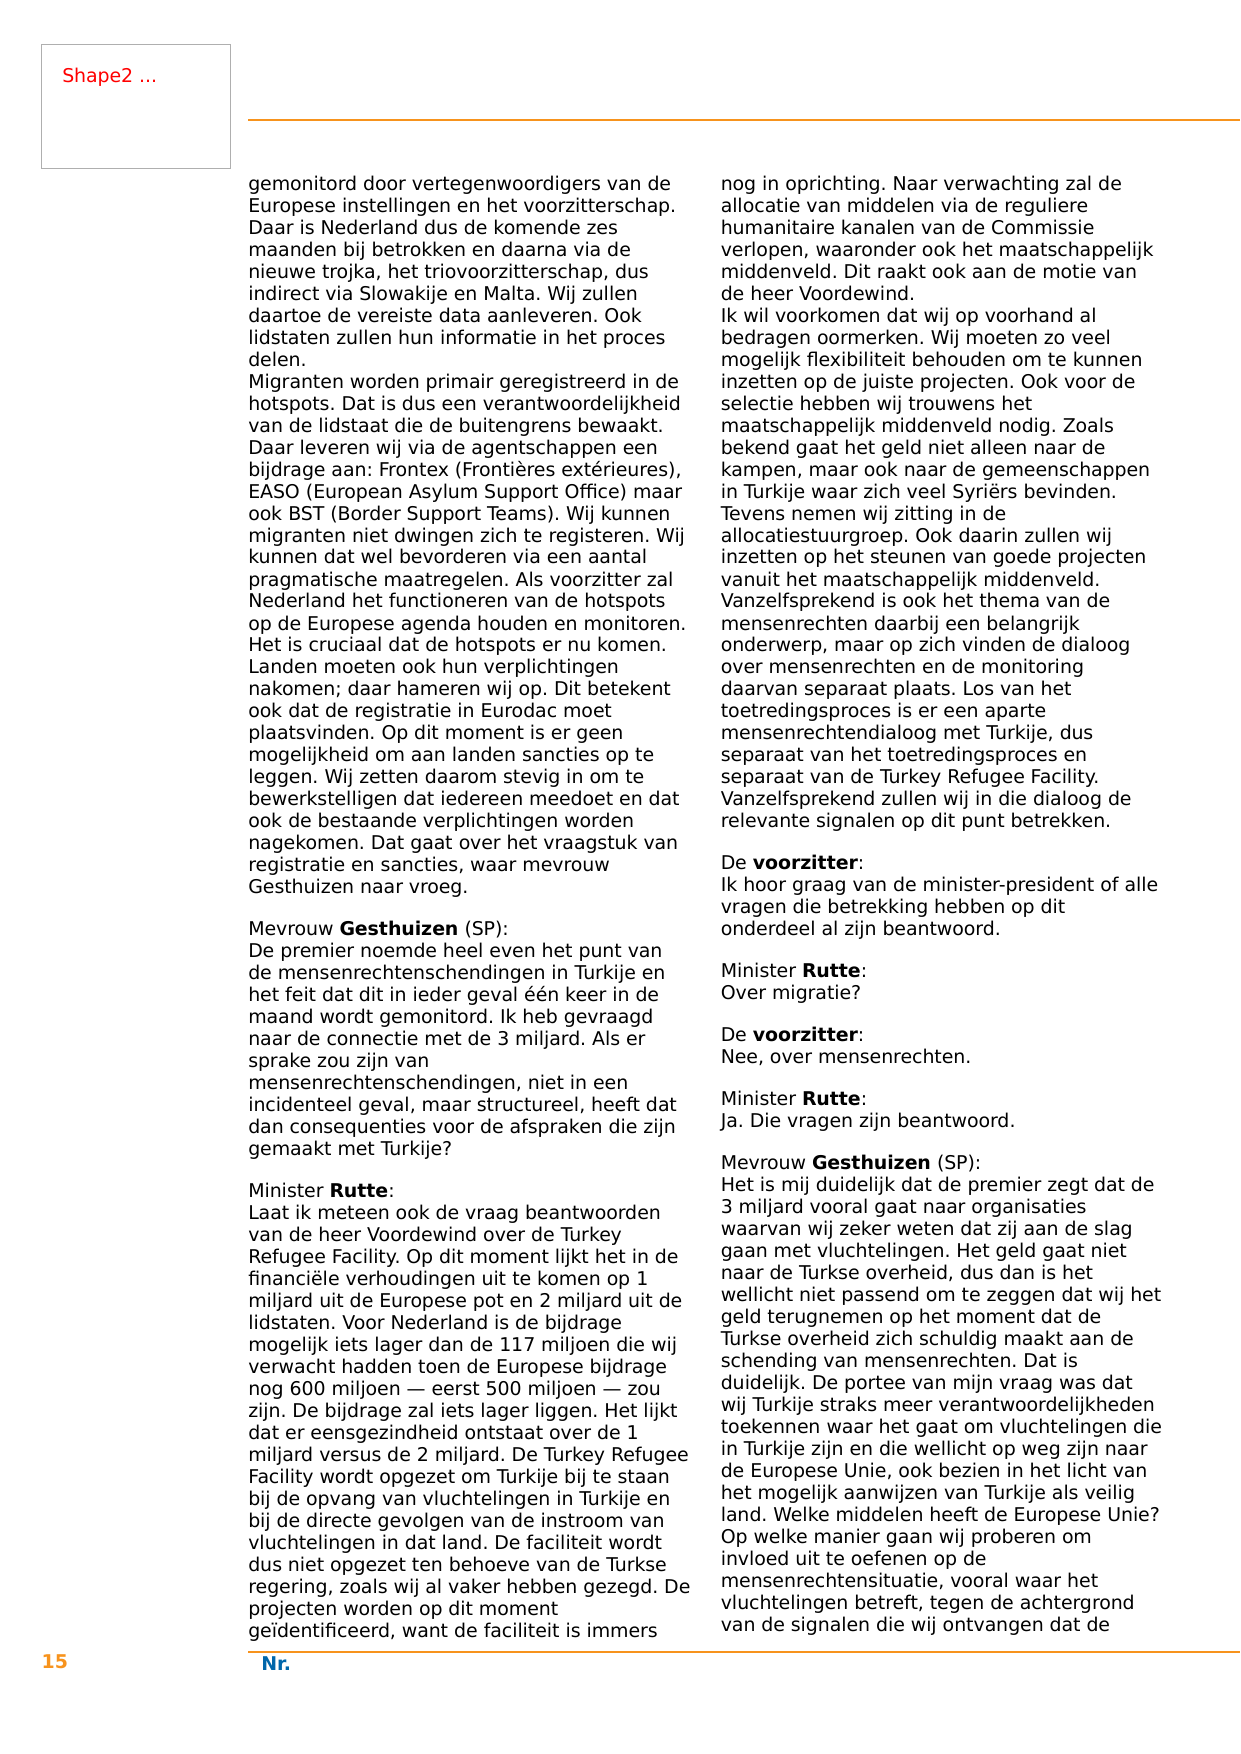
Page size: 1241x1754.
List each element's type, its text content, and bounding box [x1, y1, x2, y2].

text De voorzitter: [721, 852, 1163, 874]
text gemonitord door vertegenwoordigers van de Europese instellingen en het voorzitterschap. Daar is Nederland dus de komende zes maanden bij betrokken en daarna via de nieuwe trojka, het triovoorzitterschap, dus indirect via Slowakije en Malta. Wij zullen daartoe de vereiste data aanleveren. Ook lidstaten zullen hun informatie in het proces delen. [248, 173, 691, 371]
text Ik hoor graag van de minister-president of alle vragen die betrekking hebben op dit onderdeel al zijn beantwoord. [721, 874, 1163, 940]
text Minister Rutte: [248, 1180, 691, 1202]
text Mevrouw Gesthuizen (SP): [721, 1152, 1163, 1174]
text Minister Rutte: [721, 1088, 1163, 1110]
text Mevrouw Gesthuizen (SP): [248, 918, 691, 940]
text Laat ik meteen ook de vraag beantwoorden van de heer Voordewind over de Turkey Refugee Facility. Op dit moment lijkt het in de financiële verhoudingen uit te komen op 1 miljard uit de Europese pot en 2 miljard uit de lidstaten. Voor Nederland is de bijdrage mogelijk iets lager dan de 117 miljoen die wij verwacht hadden toen de Europese bijdrage nog 600 miljoen — eerst 500 miljoen — zou zijn. De bijdrage zal iets lager liggen. Het lijkt dat er eensgezindheid ontstaat over de 1 miljard versus de 2 miljard. De Turkey Refugee Facility wordt opgezet om Turkije bij te staan bij de opvang van vluchtelingen in Turkije en bij de directe gevolgen van de instroom van vluchtelingen in dat land. De faciliteit wordt dus niet opgezet ten behoeve van de Turkse regering, zoals wij al vaker hebben gezegd. De projecten worden op dit moment geïdentificeerd, want de faciliteit is immers [248, 1202, 691, 1641]
text nog in oprichting. Naar verwachting zal de allocatie van middelen via de reguliere humanitaire kanalen van de Commissie verlopen, waaronder ook het maatschappelijk middenveld. Dit raakt ook aan de motie van de heer Voordewind. [721, 173, 1163, 305]
text Over migratie? [721, 982, 1163, 1004]
text De premier noemde heel even het punt van de mensenrechtenschendingen in Turkije en het feit dat dit in ieder geval één keer in de maand wordt gemonitord. Ik heb gevraagd naar de connectie met de 3 miljard. Als er sprake zou zijn van mensenrechtenschendingen, niet in een incidenteel geval, maar structureel, heeft dat dan consequenties voor de afspraken die zijn gemaakt met Turkije? [248, 940, 691, 1160]
text Ik wil voorkomen dat wij op voorhand al bedragen oormerken. Wij moeten zo veel mogelijk flexibiliteit behouden om te kunnen inzetten op de juiste projecten. Ook voor de selectie hebben wij trouwens het maatschappelijk middenveld nodig. Zoals bekend gaat het geld niet alleen naar de kampen, maar ook naar de gemeenschappen in Turkije waar zich veel Syriërs bevinden. Tevens nemen wij zitting in de allocatiestuurgroep. Ook daarin zullen wij inzetten op het steunen van goede projecten vanuit het maatschappelijk middenveld. Vanzelfsprekend is ook het thema van de mensenrechten daarbij een belangrijk onderwerp, maar op zich vinden de dialoog over mensenrechten en de monitoring daarvan separaat plaats. Los van het toetredingsproces is er een aparte mensenrechtendialoog met Turkije, dus separaat van het toetredingsproces en separaat van de Turkey Refugee Facility. Vanzelfsprekend zullen wij in die dialoog de relevante signalen op dit punt betrekken. [721, 305, 1163, 832]
text Nee, over mensenrechten. [721, 1046, 1163, 1068]
text De voorzitter: [721, 1024, 1163, 1046]
text Minister Rutte: [721, 960, 1163, 982]
text Migranten worden primair geregistreerd in de hotspots. Dat is dus een verantwoordelijkheid van de lidstaat die de buitengrens bewaakt. Daar leveren wij via de agentschappen een bijdrage aan: Frontex (Frontières extérieures), EASO (European Asylum Support Office) maar ook BST (Border Support Teams). Wij kunnen migranten niet dwingen zich te registeren. Wij kunnen dat wel bevorderen via een aantal pragmatische maatregelen. Als voorzitter zal Nederland het functioneren van de hotspots op de Europese agenda houden en monitoren. Het is cruciaal dat de hotspots er nu komen. Landen moeten ook hun verplichtingen nakomen; daar hameren wij op. Dit betekent ook dat de registratie in Eurodac moet plaatsvinden. Op dit moment is er geen mogelijkheid om aan landen sancties op te leggen. Wij zetten daarom stevig in om te bewerkstelligen dat iedereen meedoet en dat ook de bestaande verplichtingen worden nagekomen. Dat gaat over het vraagstuk van registratie en sancties, waar mevrouw Gesthuizen naar vroeg. [248, 371, 691, 898]
text Ja. Die vragen zijn beantwoord. [721, 1110, 1163, 1132]
text Het is mij duidelijk dat de premier zegt dat de 3 miljard vooral gaat naar organisaties waarvan wij zeker weten dat zij aan de slag gaan met vluchtelingen. Het geld gaat niet naar de Turkse overheid, dus dan is het wellicht niet passend om te zeggen dat wij het geld terugnemen op het moment dat de Turkse overheid zich schuldig maakt aan de schending van mensenrechten. Dat is duidelijk. De portee van mijn vraag was dat wij Turkije straks meer verantwoordelijkheden toekennen waar het gaat om vluchtelingen die in Turkije zijn en die wellicht op weg zijn naar de Europese Unie, ook bezien in het licht van het mogelijk aanwijzen van Turkije als veilig land. Welke middelen heeft de Europese Unie? Op welke manier gaan wij proberen om invloed uit te oefenen op de mensenrechtensituatie, vooral waar het vluchtelingen betreft, tegen de achtergrond van de signalen die wij ontvangen dat de [721, 1174, 1163, 1636]
